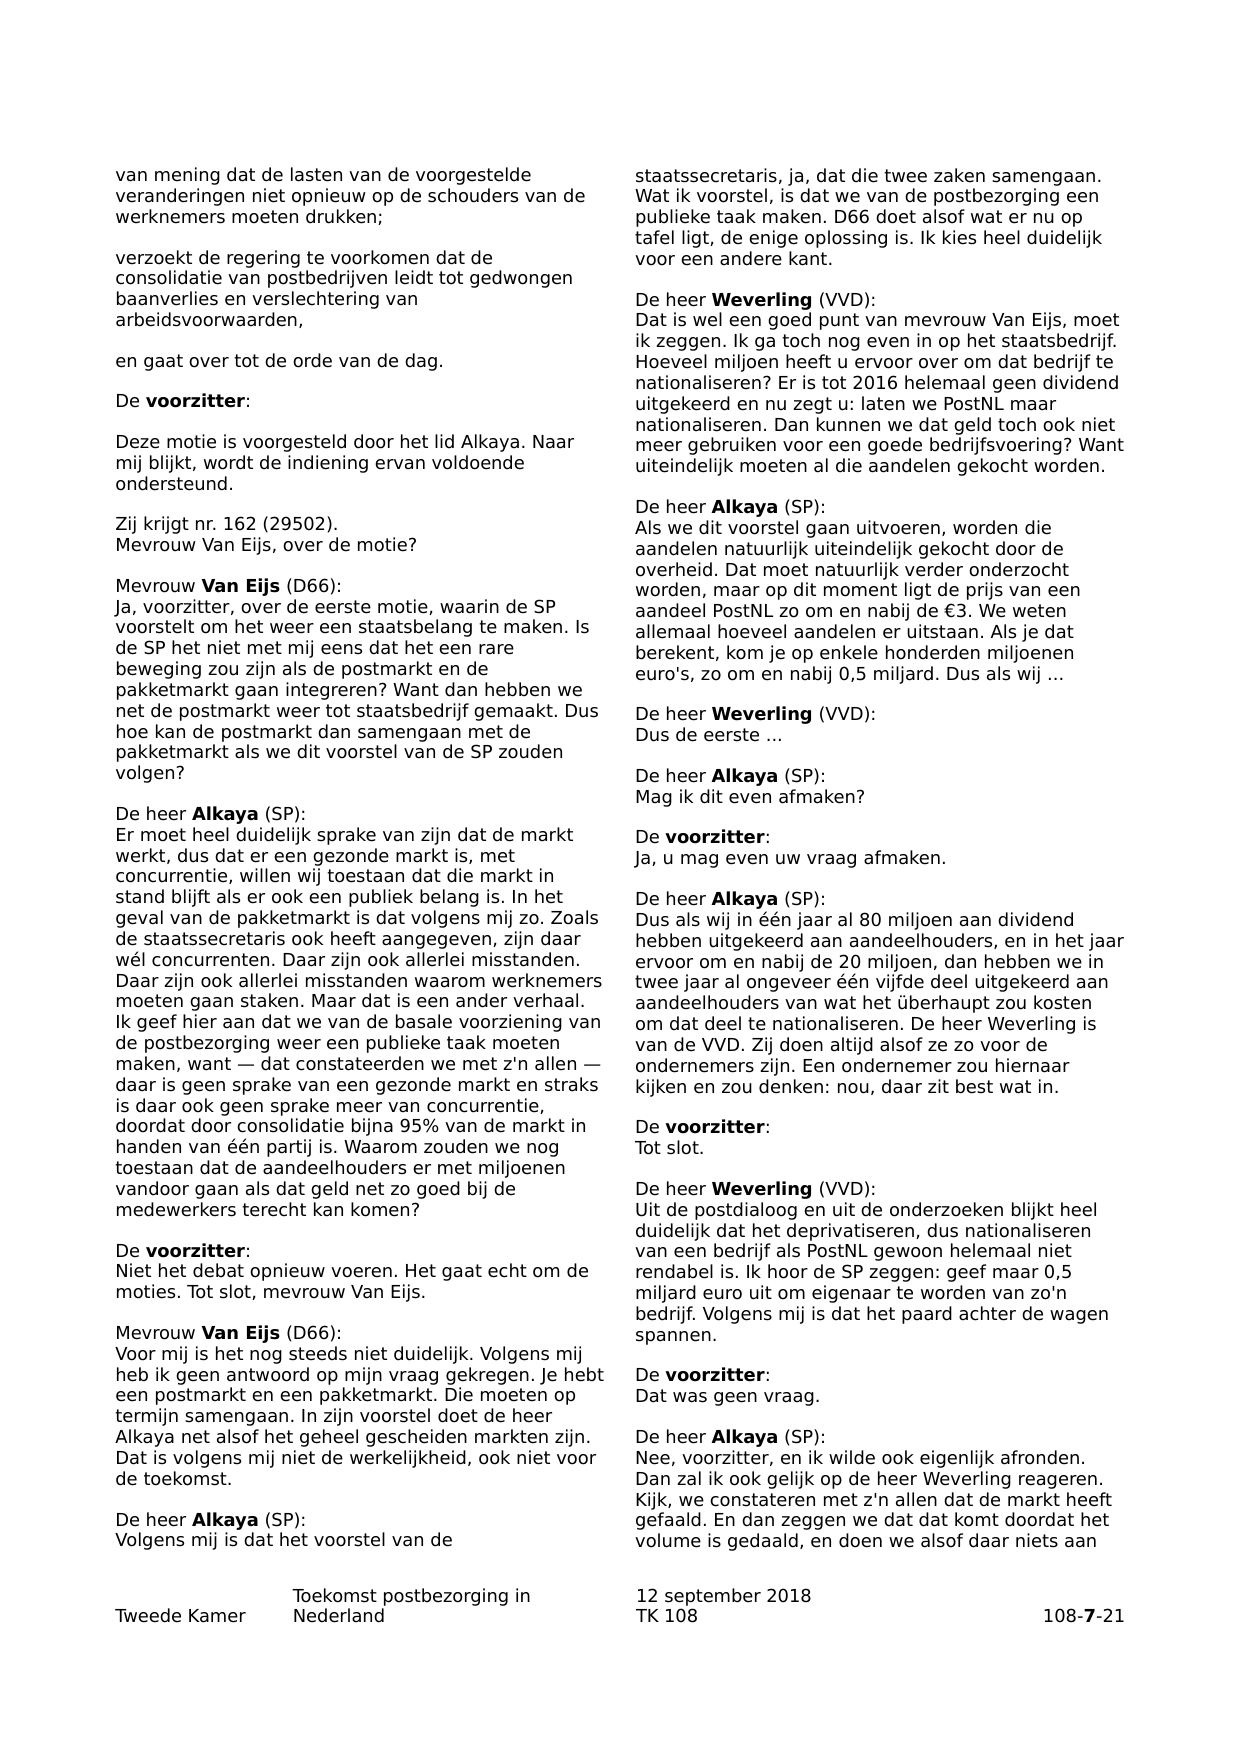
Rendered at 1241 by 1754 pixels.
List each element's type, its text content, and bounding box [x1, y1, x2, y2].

text De heer Weverling (VVD): [635, 704, 1125, 725]
text Uit de postdialoog en uit de onderzoeken blijkt heel duidelijk dat het deprivatiseren, dus nationaliseren van een bedrijf als PostNL gewoon helemaal niet rendabel is. Ik hoor de SP zeggen: geef maar 0,5 miljard euro uit om eigenaar te worden van zo'n bedrijf. Volgens mij is dat het paard achter de wagen spannen. [635, 1199, 1125, 1345]
text Dat was geen vraag. [635, 1386, 1125, 1407]
text De heer Alkaya (SP): [115, 1509, 605, 1530]
text Dus de eerste ... [635, 725, 1125, 746]
text Er moet heel duidelijk sprake van zijn dat de markt werkt, dus dat er een gezonde markt is, met concurrentie, willen wij toestaan dat die markt in stand blijft als er ook een publiek belang is. In het geval van de pakketmarkt is dat volgens mij zo. Zoals de staatssecretaris ook heeft aangegeven, zijn daar wél concurrenten. Daar zijn ook allerlei misstanden. Daar zijn ook allerlei misstanden waarom werknemers moeten gaan staken. Maar dat is een ander verhaal. Ik geef hier aan dat we van de basale voorziening van de postbezorging weer een publieke taak moeten maken, want — dat constateerden we met z'n allen — daar is geen sprake van een gezonde markt en straks is daar ook geen sprake meer van concurrentie, doordat door consolidatie bijna 95% van de markt in handen van één partij is. Waarom zouden we nog toestaan dat de aandeelhouders er met miljoenen vandoor gaan als dat geld net zo goed bij de medewerkers terecht kan komen? [115, 824, 605, 1220]
text De heer Alkaya (SP): [635, 889, 1125, 910]
text Mevrouw Van Eijs (D66): [115, 1323, 605, 1343]
text Tot slot. [635, 1138, 1125, 1159]
text De heer Alkaya (SP): [635, 1427, 1125, 1448]
text De voorzitter: [115, 1240, 605, 1261]
text De voorzitter: [115, 391, 605, 412]
text Mevrouw Van Eijs (D66): [115, 576, 605, 596]
text Ja, voorzitter, over de eerste motie, waarin de SP voorstelt om het weer een staatsbelang te maken. Is de SP het niet met mij eens dat het een rare beweging zou zijn als de postmarkt en de pakketmarkt gaan integreren? Want dan hebben we net de postmarkt weer tot staatsbedrijf gemaakt. Dus hoe kan de postmarkt dan samengaan met de pakketmarkt als we dit voorstel van de SP zouden volgen? [115, 596, 605, 784]
text staatssecretaris, ja, dat die twee zaken samengaan. Wat ik voorstel, is dat we van de postbezorging een publieke taak maken. D66 doet alsof wat er nu op tafel ligt, de enige oplossing is. Ik kies heel duidelijk voor een andere kant. [635, 165, 1125, 269]
text Zij krijgt nr. 162 (29502). [115, 514, 605, 535]
text van mening dat de lasten van de voorgestelde veranderingen niet opnieuw op de schouders van de werknemers moeten drukken; [115, 165, 605, 227]
text Mevrouw Van Eijs, over de motie? [115, 535, 605, 556]
text De heer Alkaya (SP): [635, 497, 1125, 518]
text De voorzitter: [635, 1365, 1125, 1386]
text De heer Weverling (VVD): [635, 289, 1125, 310]
text De heer Alkaya (SP): [115, 804, 605, 824]
text Niet het debat opnieuw voeren. Het gaat echt om de moties. Tot slot, mevrouw Van Eijs. [115, 1261, 605, 1303]
text Als we dit voorstel gaan uitvoeren, worden die aandelen natuurlijk uiteindelijk gekocht door de overheid. Dat moet natuurlijk verder onderzocht worden, maar op dit moment ligt de prijs van een aandeel PostNL zo om en nabij de €3. We weten allemaal hoeveel aandelen er uitstaan. Als je dat berekent, kom je op enkele honderden miljoenen euro's, zo om en nabij 0,5 miljard. Dus als wij ... [635, 518, 1125, 684]
text Deze motie is voorgesteld door het lid Alkaya. Naar mij blijkt, wordt de indiening ervan voldoende ondersteund. [115, 432, 605, 494]
text Volgens mij is dat het voorstel van de [115, 1530, 605, 1551]
text Mag ik dit even afmaken? [635, 787, 1125, 807]
text Ja, u mag even uw vraag afmaken. [635, 848, 1125, 869]
text en gaat over tot de orde van de dag. [115, 350, 605, 371]
text verzoekt de regering te voorkomen dat de consolidatie van postbedrijven leidt tot gedwongen baanverlies en verslechtering van arbeidsvoorwaarden, [115, 247, 605, 330]
text Nee, voorzitter, en ik wilde ook eigenlijk afronden. Dan zal ik ook gelijk op de heer Weverling reageren. Kijk, we constateren met z'n allen dat de markt heeft gefaald. En dan zeggen we dat dat komt doordat het volume is gedaald, en doen we alsof daar niets aan [635, 1448, 1125, 1552]
text Voor mij is het nog steeds niet duidelijk. Volgens mij heb ik geen antwoord op mijn vraag gekregen. Je hebt een postmarkt en een pakketmarkt. Die moeten op termijn samengaan. In zijn voorstel doet de heer Alkaya net alsof het geheel gescheiden markten zijn. Dat is volgens mij niet de werkelijkheid, ook niet voor de toekomst. [115, 1343, 605, 1489]
text Dus als wij in één jaar al 80 miljoen aan dividend hebben uitgekeerd aan aandeelhouders, en in het jaar ervoor om en nabij de 20 miljoen, dan hebben we in twee jaar al ongeveer één vijfde deel uitgekeerd aan aandeelhouders van wat het überhaupt zou kosten om dat deel te nationaliseren. De heer Weverling is van de VVD. Zij doen altijd alsof ze zo voor de ondernemers zijn. Een ondernemer zou hiernaar kijken en zou denken: nou, daar zit best wat in. [635, 910, 1125, 1097]
text De heer Alkaya (SP): [635, 766, 1125, 787]
text De heer Weverling (VVD): [635, 1179, 1125, 1199]
text De voorzitter: [635, 1117, 1125, 1138]
text Dat is wel een goed punt van mevrouw Van Eijs, moet ik zeggen. Ik ga toch nog even in op het staatsbedrijf. Hoeveel miljoen heeft u ervoor over om dat bedrijf te nationaliseren? Er is tot 2016 helemaal geen dividend uitgekeerd en nu zegt u: laten we PostNL maar nationaliseren. Dan kunnen we dat geld toch ook niet meer gebruiken voor een goede bedrijfsvoering? Want uiteindelijk moeten al die aandelen gekocht worden. [635, 310, 1125, 477]
text De voorzitter: [635, 827, 1125, 848]
